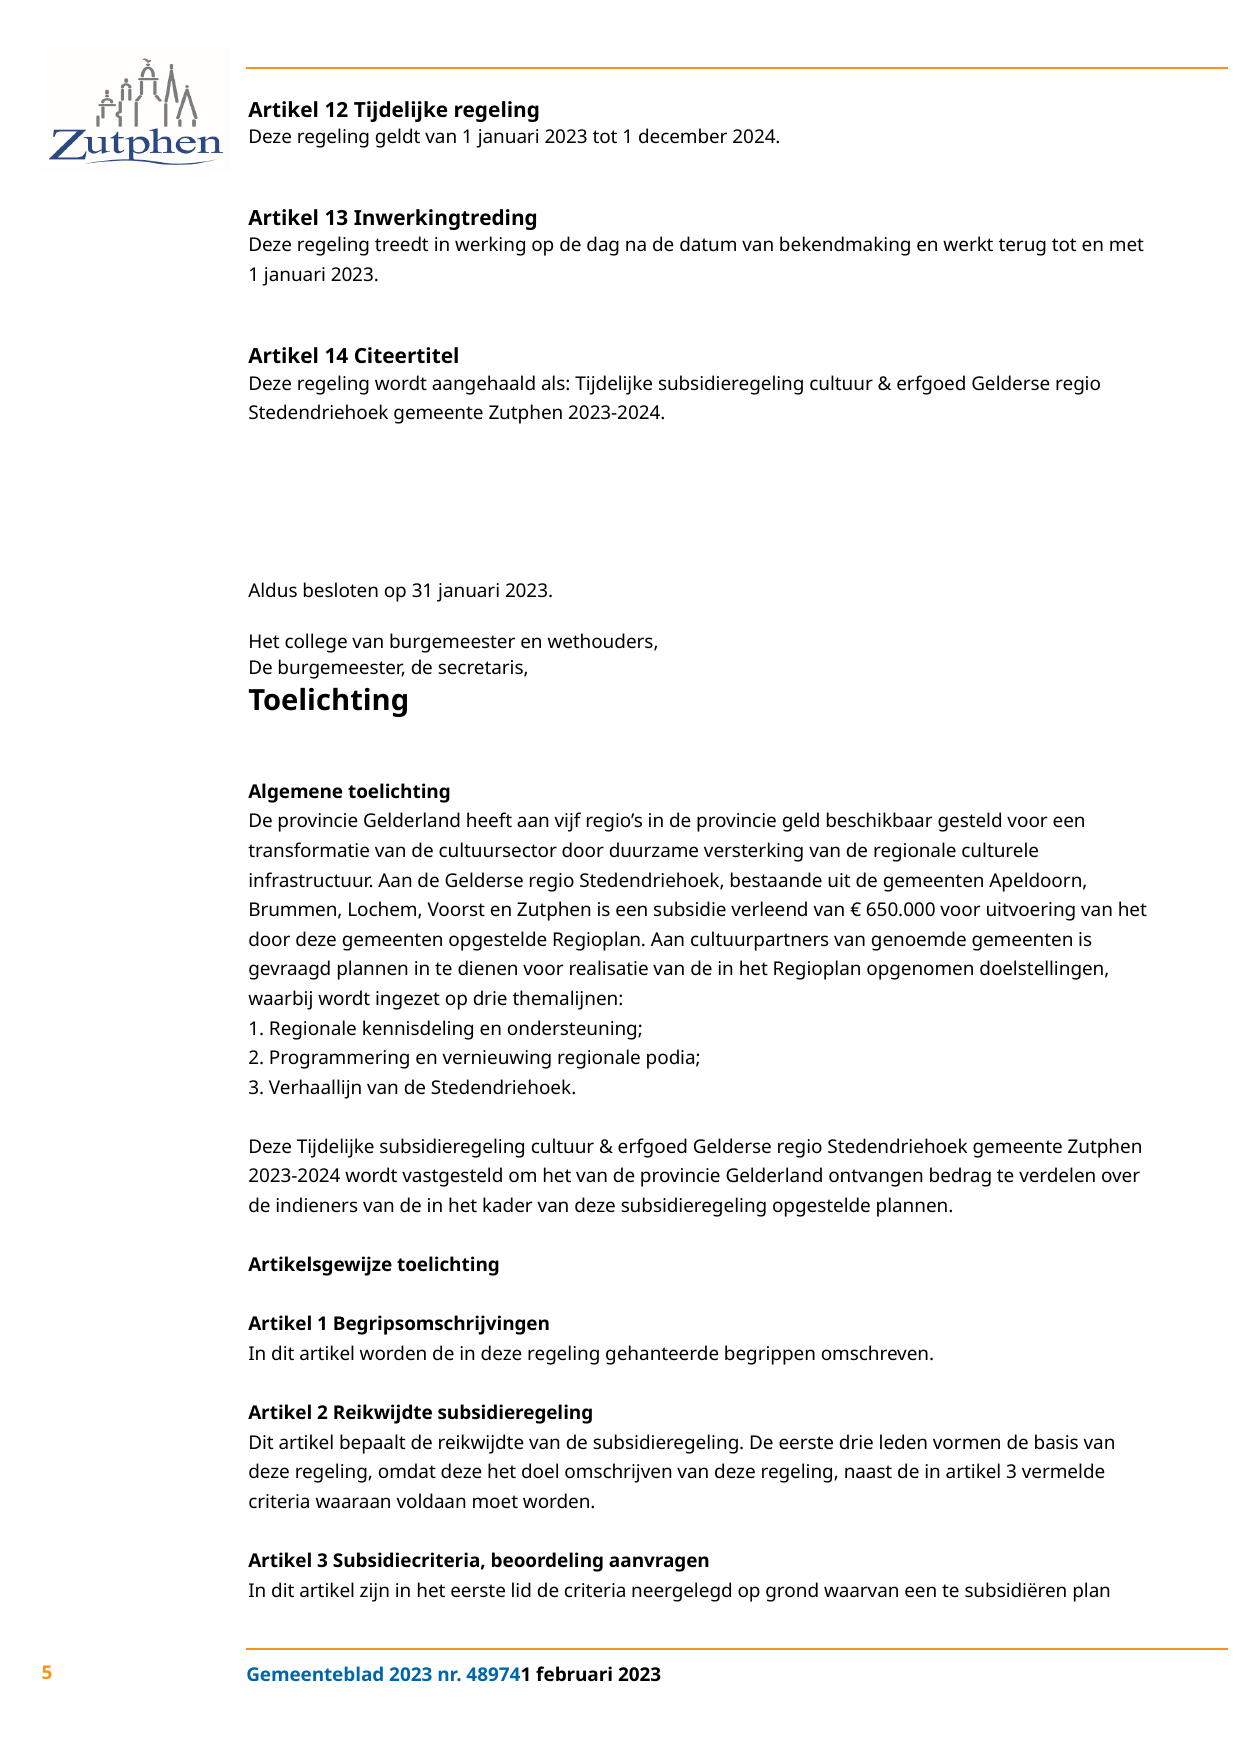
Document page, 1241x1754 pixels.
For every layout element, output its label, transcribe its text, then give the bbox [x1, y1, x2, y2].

text Deze Tijdelijke subsidieregeling cultuur & erfgoed Gelderse regio Stedendriehoek gemeente Zutphen 2023-2024 wordt vastgesteld om het van de provincie Gelderland ontvangen bedrag te verdelen over de indieners van de in het kader van deze subsidieregeling opgestelde plannen. [248, 1133, 1152, 1218]
text Artikel 12 Tijdelijke regeling [248, 95, 1152, 123]
text Artikel 14 Citeertitel [248, 341, 1152, 370]
text Deze regeling geldt van 1 januari 2023 tot 1 december 2024. [248, 123, 1152, 149]
text 1. Regionale kennisdeling en ondersteuning; [248, 1015, 1152, 1041]
text Artikel 2 Reikwijdte subsidieregeling [248, 1399, 1152, 1425]
text In dit artikel worden de in deze regeling gehanteerde begrippen omschreven. [248, 1340, 1152, 1366]
text Deze regeling wordt aangehaald als: Tijdelijke subsidieregeling cultuur & erfgoed Gelderse regio Stedendriehoek gemeente Zutphen 2023-2024. [248, 370, 1152, 425]
text Het college van burgemeester en wethouders, [248, 628, 1152, 654]
text Algemene toelichting [248, 778, 1152, 804]
text 2. Programmering en vernieuwing regionale podia; [248, 1044, 1152, 1070]
text Artikel 13 Inwerkingtreding [248, 203, 1152, 232]
picture [41, 47, 231, 172]
text In dit artikel zijn in het eerste lid de criteria neergelegd op grond waarvan een te subsidiëren plan [248, 1577, 1152, 1603]
text De burgemeester, de secretaris, [248, 654, 1152, 680]
text Aldus besloten op 31 januari 2023. [248, 577, 1152, 602]
text Toelichting [248, 680, 1152, 719]
text Dit artikel bepaalt de reikwijdte van de subsidieregeling. De eerste drie leden vormen de basis van deze regeling, omdat deze het doel omschrijven van deze regeling, naast de in artikel 3 vermelde criteria waaraan voldaan moet worden. [248, 1429, 1152, 1514]
text Artikelsgewijze toelichting [248, 1251, 1152, 1277]
text Artikel 1 Begripsomschrijvingen [248, 1311, 1152, 1336]
text De provincie Gelderland heeft aan vijf regio’s in de provincie geld beschikbaar gesteld voor een transformatie van de cultuursector door duurzame versterking van de regionale culturele infrastructuur. Aan de Gelderse regio Stedendriehoek, bestaande uit de gemeenten Apeldoorn, Brummen, Lochem, Voorst en Zutphen is een subsidie verleend van € 650.000 voor uitvoering van het door deze gemeenten opgestelde Regioplan. Aan cultuurpartners van genoemde gemeenten is gevraagd plannen in te dienen voor realisatie van de in het Regioplan opgenomen doelstellingen, waarbij wordt ingezet op drie themalijnen: [248, 808, 1152, 1011]
text 3. Verhaallijn van de Stedendriehoek. [248, 1074, 1152, 1100]
text Deze regeling treedt in werking op de dag na de datum van bekendmaking en werkt terug tot en met 1 januari 2023. [248, 232, 1152, 287]
text Artikel 3 Subsidiecriteria, beoordeling aanvragen [248, 1547, 1152, 1573]
